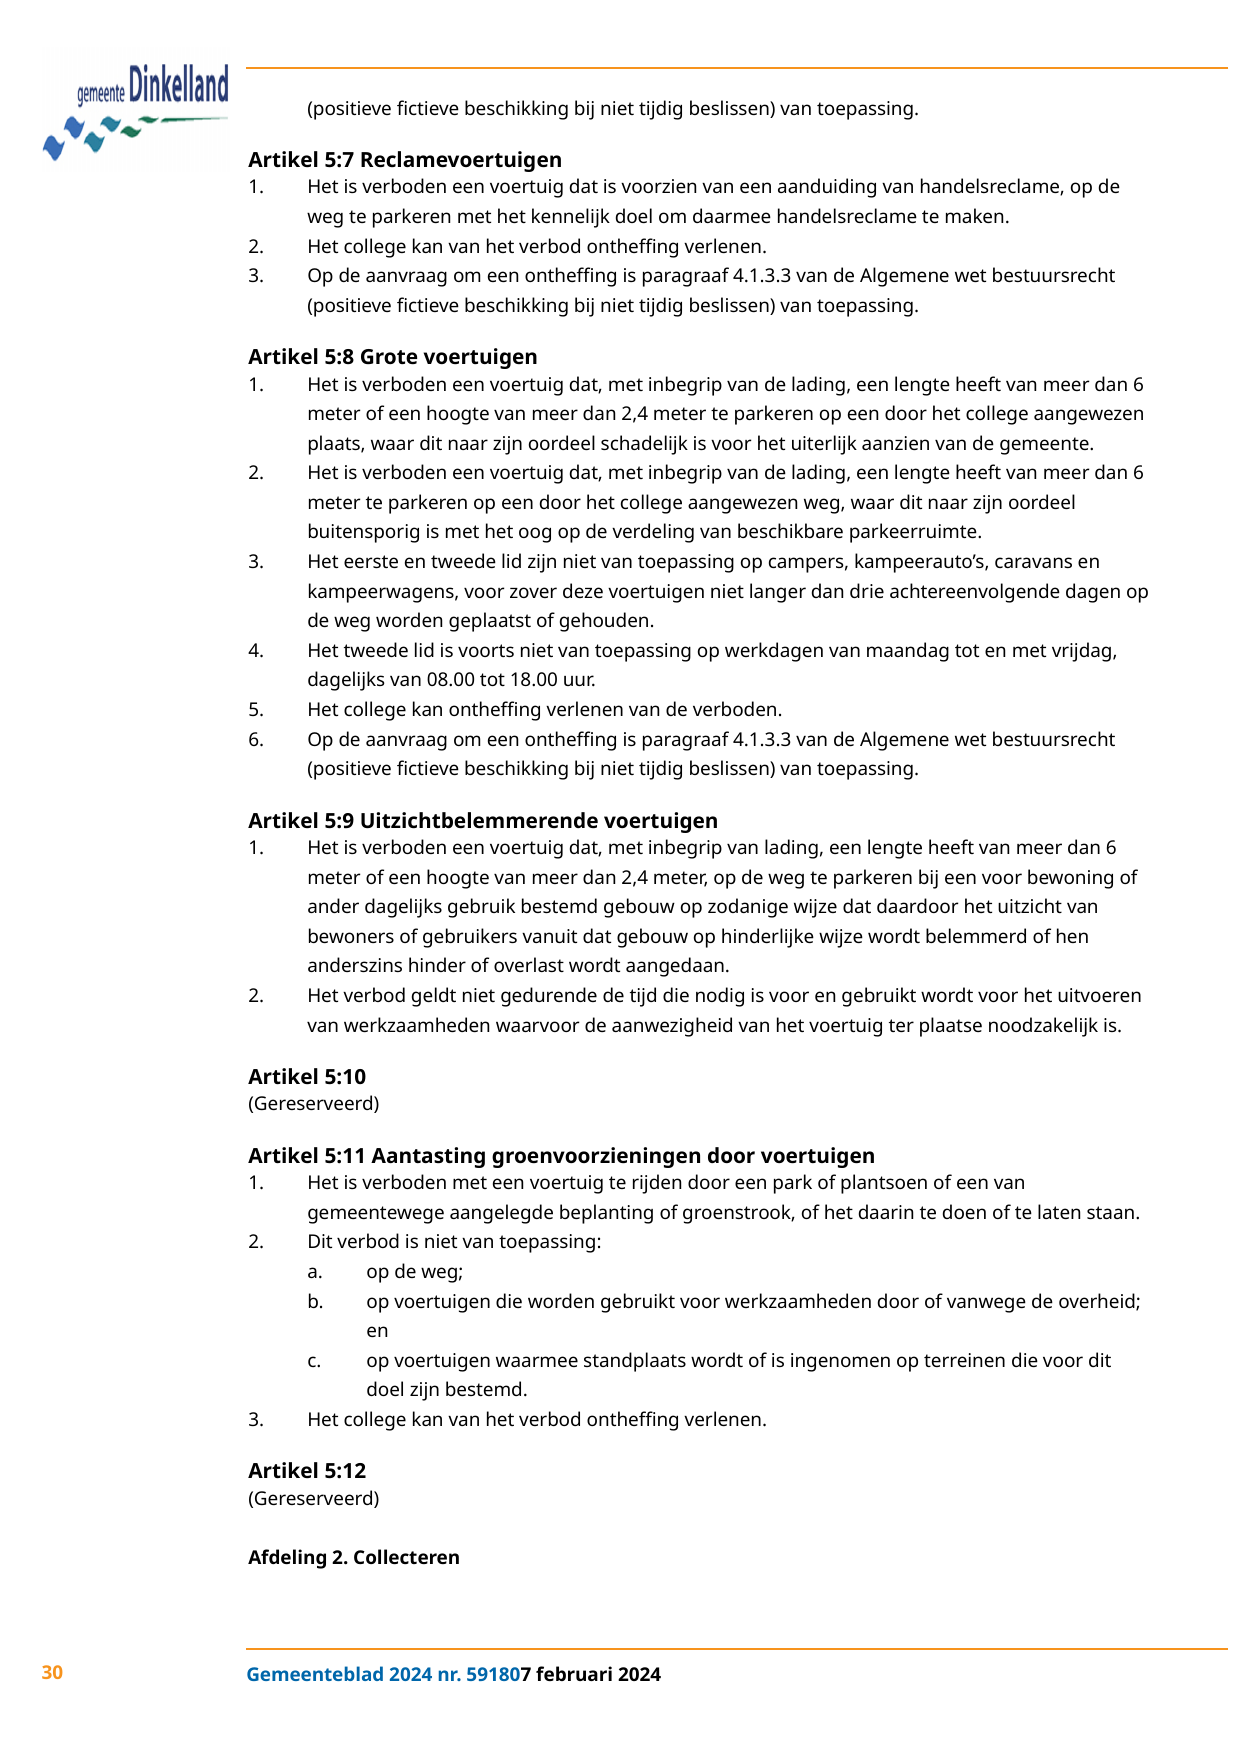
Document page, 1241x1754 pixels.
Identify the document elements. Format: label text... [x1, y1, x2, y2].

text Artikel 5:8 Grote voertuigen [248, 342, 1152, 371]
list op de weg; [307, 1258, 1152, 1284]
list Het tweede lid is voorts niet van toepassing op werkdagen van maandag tot en met vrijdag, dagelijks van 08.00 tot 18.00 uur. [248, 637, 1152, 692]
list Het verbod geldt niet gedurende de tijd die nodig is voor en gebruikt wordt voor het uitvoeren van werkzaamheden waarvoor de aanwezigheid van het voertuig ter plaatse noodzakelijk is. [248, 982, 1152, 1037]
list Het college kan van het verbod ontheffing verlenen. [248, 233, 1152, 258]
list Het college kan van het verbod ontheffing verlenen. [248, 1406, 1152, 1432]
list Op de aanvraag om een ontheffing is paragraaf 4.1.3.3 van de Algemene wet bestuursrecht (positieve fictieve beschikking bij niet tijdig beslissen) van toepassing. [248, 262, 1152, 318]
list op voertuigen waarmee standplaats wordt of is ingenomen op terreinen die voor dit doel zijn bestemd. [307, 1347, 1152, 1402]
picture [41, 47, 231, 172]
text Afdeling 2. Collecteren [248, 1544, 1152, 1570]
text Artikel 5:12 [248, 1457, 1152, 1485]
list Het is verboden een voertuig dat, met inbegrip van de lading, een lengte heeft van meer dan 6 meter of een hoogte van meer dan 2,4 meter te parkeren op een door het college aangewezen plaats, waar dit naar zijn oordeel schadelijk is voor het uiterlijk aanzien van de gemeente. [248, 371, 1152, 456]
list Het is verboden een voertuig dat, met inbegrip van de lading, een lengte heeft van meer dan 6 meter te parkeren op een door het college aangewezen weg, waar dit naar zijn oordeel buitensporig is met het oog op de verdeling van beschikbare parkeerruimte. [248, 459, 1152, 544]
list Het is verboden een voertuig dat, met inbegrip van lading, een lengte heeft van meer dan 6 meter of een hoogte van meer dan 2,4 meter, op de weg te parkeren bij een voor bewoning of ander dagelijks gebruik bestemd gebouw op zodanige wijze dat daardoor het uitzicht van bewoners of gebruikers vanuit dat gebouw op hinderlijke wijze wordt belemmerd of hen anderszins hinder of overlast wordt aangedaan. [248, 834, 1152, 978]
text (Gereserveerd) [248, 1091, 1152, 1116]
text (Gereserveerd) [248, 1485, 1152, 1511]
list Het eerste en tweede lid zijn niet van toepassing op campers, kampeerauto’s, caravans en kampeerwagens, voor zover deze voertuigen niet langer dan drie achtereenvolgende dagen op de weg worden geplaatst of gehouden. [248, 548, 1152, 633]
text Artikel 5:11 Aantasting groenvoorzieningen door voertuigen [248, 1141, 1152, 1169]
text Artikel 5:9 Uitzichtbelemmerende voertuigen [248, 806, 1152, 834]
list Op de aanvraag om een ontheffing is paragraaf 4.1.3.3 van de Algemene wet bestuursrecht (positieve fictieve beschikking bij niet tijdig beslissen) van toepassing. [248, 726, 1152, 781]
text Artikel 5:10 [248, 1062, 1152, 1091]
text Artikel 5:7 Reclamevoertuigen [248, 145, 1152, 174]
list op voertuigen die worden gebruikt voor werkzaamheden door of vanwege de overheid; en [307, 1288, 1152, 1343]
list (positieve fictieve beschikking bij niet tijdig beslissen) van toepassing. [248, 95, 1152, 121]
list Het is verboden een voertuig dat is voorzien van een aanduiding van handelsreclame, op de weg te parkeren met het kennelijk doel om daarmee handelsreclame te maken. [248, 174, 1152, 229]
list Het college kan ontheffing verlenen van de verboden. [248, 696, 1152, 722]
list Het is verboden met een voertuig te rijden door een park of plantsoen of een van gemeentewege aangelegde beplanting of groenstrook, of het daarin te doen of te laten staan. [248, 1169, 1152, 1225]
list Dit verbod is niet van toepassing: [248, 1229, 1152, 1254]
